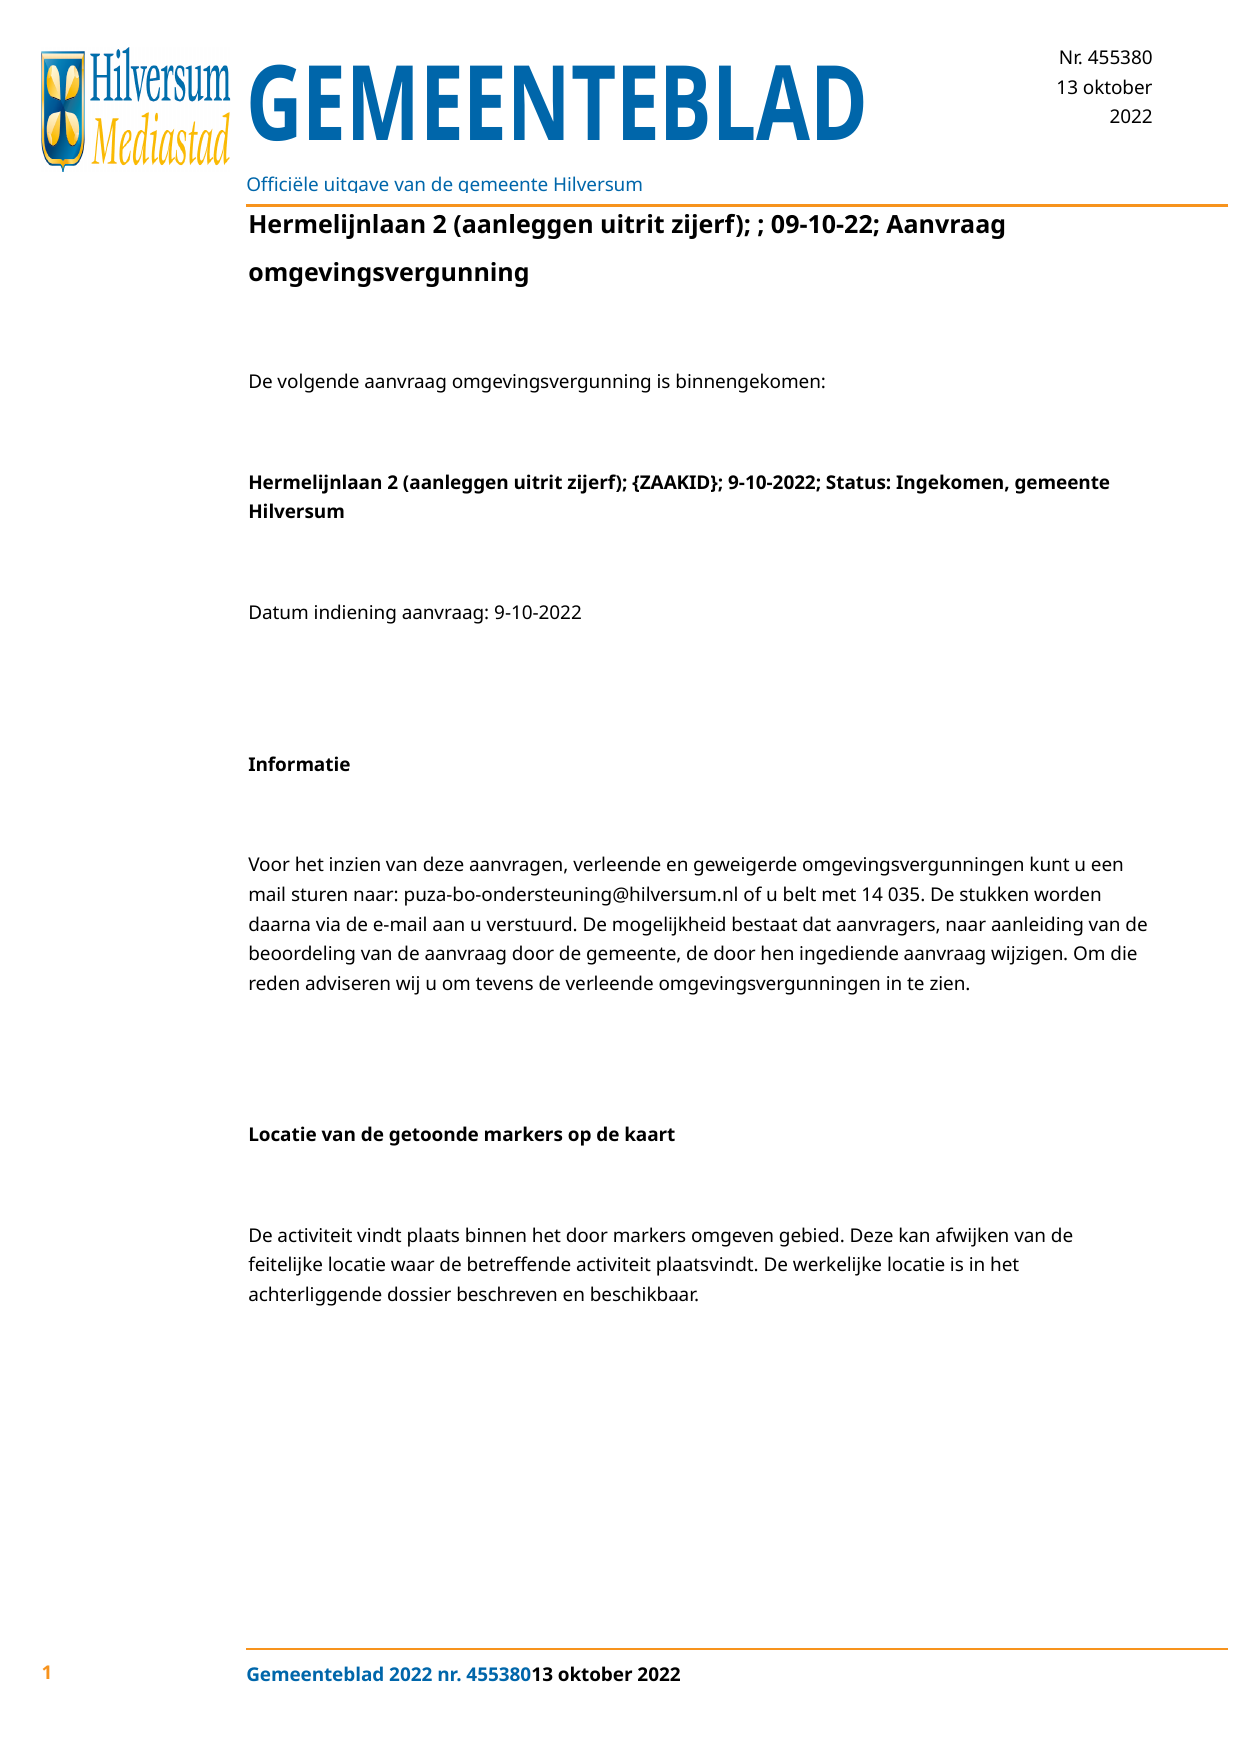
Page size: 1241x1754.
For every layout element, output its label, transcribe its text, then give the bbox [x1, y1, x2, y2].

text Hermelijnlaan 2 (aanleggen uitrit zijerf); ; 09-10-22; Aanvraag omgevingsvergunning [248, 207, 1152, 288]
text Voor het inzien van deze aanvragen, verleende en geweigerde omgevingsvergunningen kunt u een mail sturen naar: puza-bo-ondersteuning@hilversum.nl of u belt met 14 035. De stukken worden daarna via de e-mail aan u verstuurd. De mogelijkheid bestaat dat aanvragers, naar aanleiding van de beoordeling van de aanvraag door de gemeente, de door hen ingediende aanvraag wijzigen. Om die reden adviseren wij u om tevens de verleende omgevingsvergunningen in te zien. [248, 852, 1152, 996]
text Datum indiening aanvraag: 9-10-2022 [248, 599, 1152, 625]
text Informatie [248, 751, 1152, 777]
text De activiteit vindt plaats binnen het door markers omgeven gebied. Deze kan afwijken van de feitelijke locatie waar de betreffende activiteit plaatsvindt. De werkelijke locatie is in het achterliggende dossier beschreven en beschikbaar. [248, 1222, 1152, 1307]
picture [41, 47, 231, 172]
text Locatie van de getoonde markers op de kaart [248, 1121, 1152, 1147]
text De volgende aanvraag omgevingsvergunning is binnengekomen: [248, 368, 1152, 394]
text Hermelijnlaan 2 (aanleggen uitrit zijerf); {ZAAKID}; 9-10-2022; Status: Ingekomen, gemeente Hilversum [248, 469, 1152, 524]
